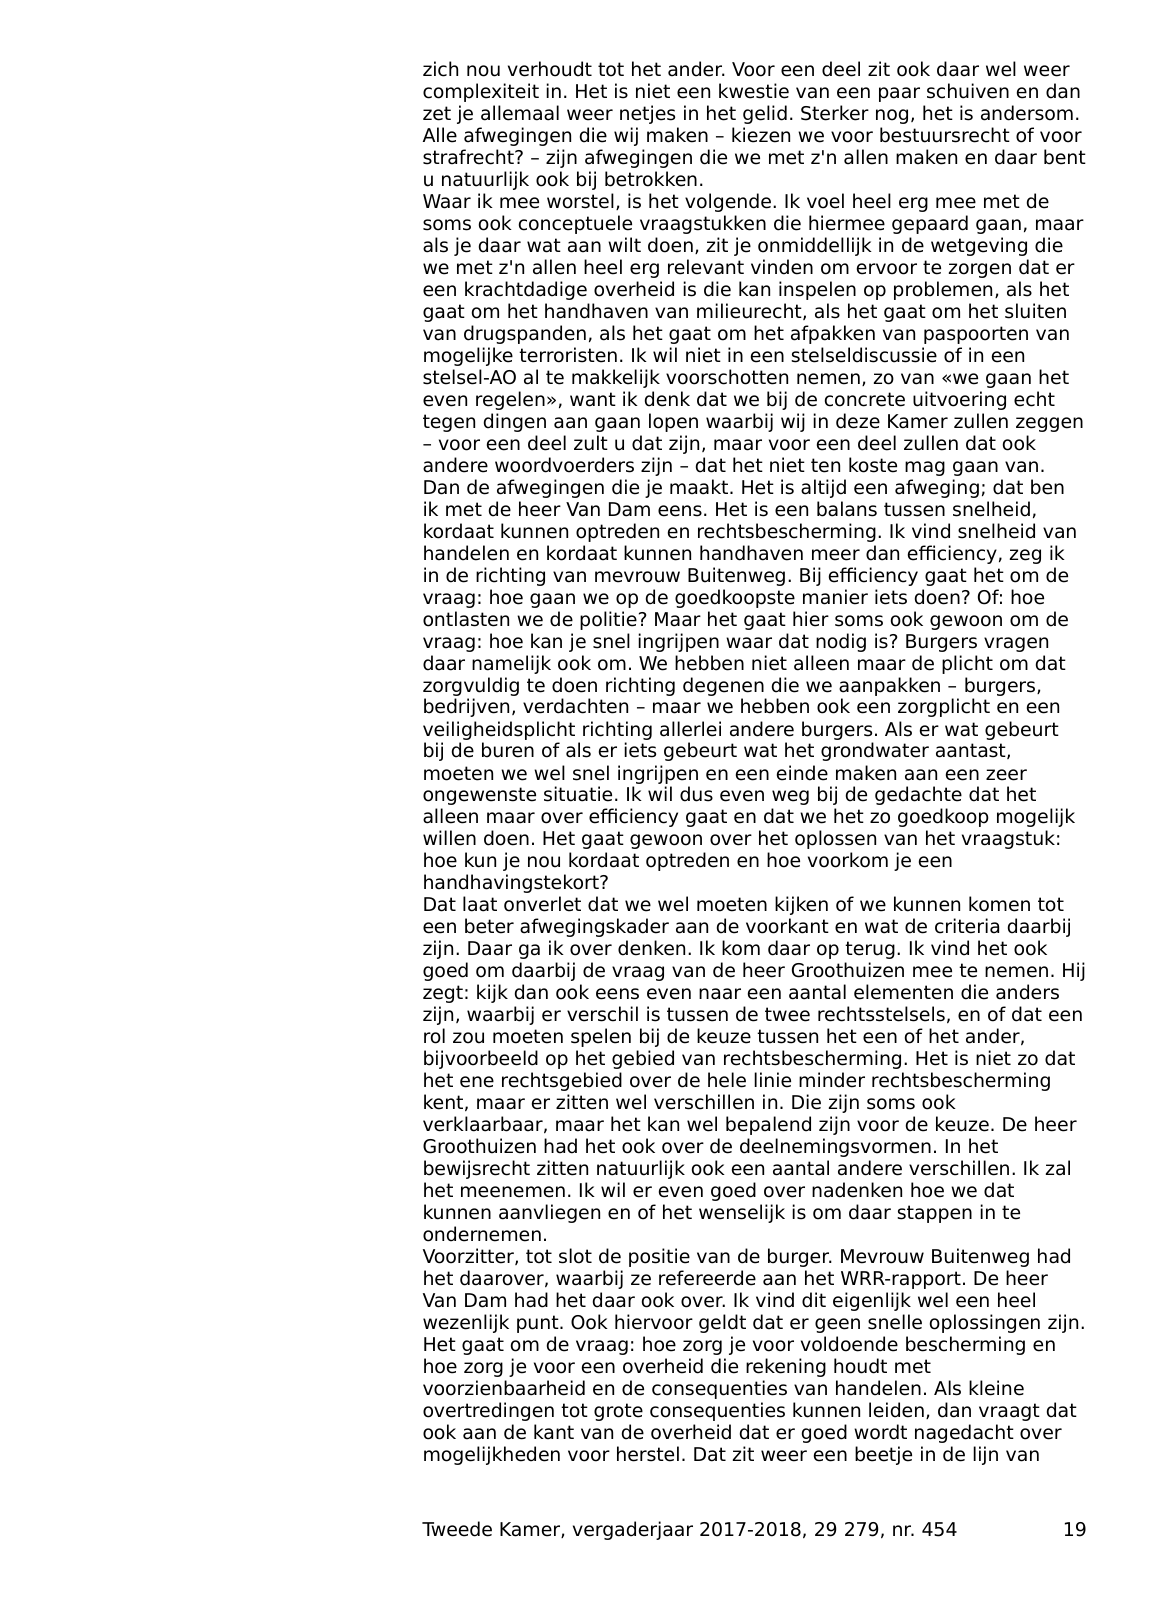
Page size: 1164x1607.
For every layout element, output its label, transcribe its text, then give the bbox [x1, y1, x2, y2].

text Waar ik mee worstel, is het volgende. Ik voel heel erg mee met de soms ook conceptuele vraagstukken die hiermee gepaard gaan, maar als je daar wat aan wilt doen, zit je onmiddellijk in de wetgeving die we met z'n allen heel erg relevant vinden om ervoor te zorgen dat er een krachtdadige overheid is die kan inspelen op problemen, als het gaat om het handhaven van milieurecht, als het gaat om het sluiten van drugspanden, als het gaat om het afpakken van paspoorten van mogelijke terroristen. Ik wil niet in een stelseldiscussie of in een stelsel-AO al te makkelijk voorschotten nemen, zo van «we gaan het even regelen», want ik denk dat we bij de concrete uitvoering echt tegen dingen aan gaan lopen waarbij wij in deze Kamer zullen zeggen – voor een deel zult u dat zijn, maar voor een deel zullen dat ook andere woordvoerders zijn – dat het niet ten koste mag gaan van. [422, 191, 1087, 477]
text zich nou verhoudt tot het ander. Voor een deel zit ook daar wel weer complexiteit in. Het is niet een kwestie van een paar schuiven en dan zet je allemaal weer netjes in het gelid. Sterker nog, het is andersom. Alle afwegingen die wij maken – kiezen we voor bestuursrecht of voor strafrecht? – zijn afwegingen die we met z'n allen maken en daar bent u natuurlijk ook bij betrokken. [422, 59, 1087, 191]
text Dat laat onverlet dat we wel moeten kijken of we kunnen komen tot een beter afwegingskader aan de voorkant en wat de criteria daarbij zijn. Daar ga ik over denken. Ik kom daar op terug. Ik vind het ook goed om daarbij de vraag van de heer Groothuizen mee te nemen. Hij zegt: kijk dan ook eens even naar een aantal elementen die anders zijn, waarbij er verschil is tussen de twee rechtsstelsels, en of dat een rol zou moeten spelen bij de keuze tussen het een of het ander, bijvoorbeeld op het gebied van rechtsbescherming. Het is niet zo dat het ene rechtsgebied over de hele linie minder rechtsbescherming kent, maar er zitten wel verschillen in. Die zijn soms ook verklaarbaar, maar het kan wel bepalend zijn voor de keuze. De heer Groothuizen had het ook over de deelnemingsvormen. In het bewijsrecht zitten natuurlijk ook een aantal andere verschillen. Ik zal het meenemen. Ik wil er even goed over nadenken hoe we dat kunnen aanvliegen en of het wenselijk is om daar stappen in te ondernemen. [422, 894, 1087, 1246]
text Dan de afwegingen die je maakt. Het is altijd een afweging; dat ben ik met de heer Van Dam eens. Het is een balans tussen snelheid, kordaat kunnen optreden en rechtsbescherming. Ik vind snelheid van handelen en kordaat kunnen handhaven meer dan efficiency, zeg ik in de richting van mevrouw Buitenweg. Bij efficiency gaat het om de vraag: hoe gaan we op de goedkoopste manier iets doen? Of: hoe ontlasten we de politie? Maar het gaat hier soms ook gewoon om de vraag: hoe kan je snel ingrijpen waar dat nodig is? Burgers vragen daar namelijk ook om. We hebben niet alleen maar de plicht om dat zorgvuldig te doen richting degenen die we aanpakken – burgers, bedrijven, verdachten – maar we hebben ook een zorgplicht en een veiligheidsplicht richting allerlei andere burgers. Als er wat gebeurt bij de buren of als er iets gebeurt wat het grondwater aantast, moeten we wel snel ingrijpen en een einde maken aan een zeer ongewenste situatie. Ik wil dus even weg bij de gedachte dat het alleen maar over efficiency gaat en dat we het zo goedkoop mogelijk willen doen. Het gaat gewoon over het oplossen van het vraagstuk: hoe kun je nou kordaat optreden en hoe voorkom je een handhavingstekort? [422, 477, 1087, 894]
text Voorzitter, tot slot de positie van de burger. Mevrouw Buitenweg had het daarover, waarbij ze refereerde aan het WRR-rapport. De heer Van Dam had het daar ook over. Ik vind dit eigenlijk wel een heel wezenlijk punt. Ook hiervoor geldt dat er geen snelle oplossingen zijn. Het gaat om de vraag: hoe zorg je voor voldoende bescherming en hoe zorg je voor een overheid die rekening houdt met voorzienbaarheid en de consequenties van handelen. Als kleine overtredingen tot grote consequenties kunnen leiden, dan vraagt dat ook aan de kant van de overheid dat er goed wordt nagedacht over mogelijkheden voor herstel. Dat zit weer een beetje in de lijn van [422, 1246, 1087, 1466]
